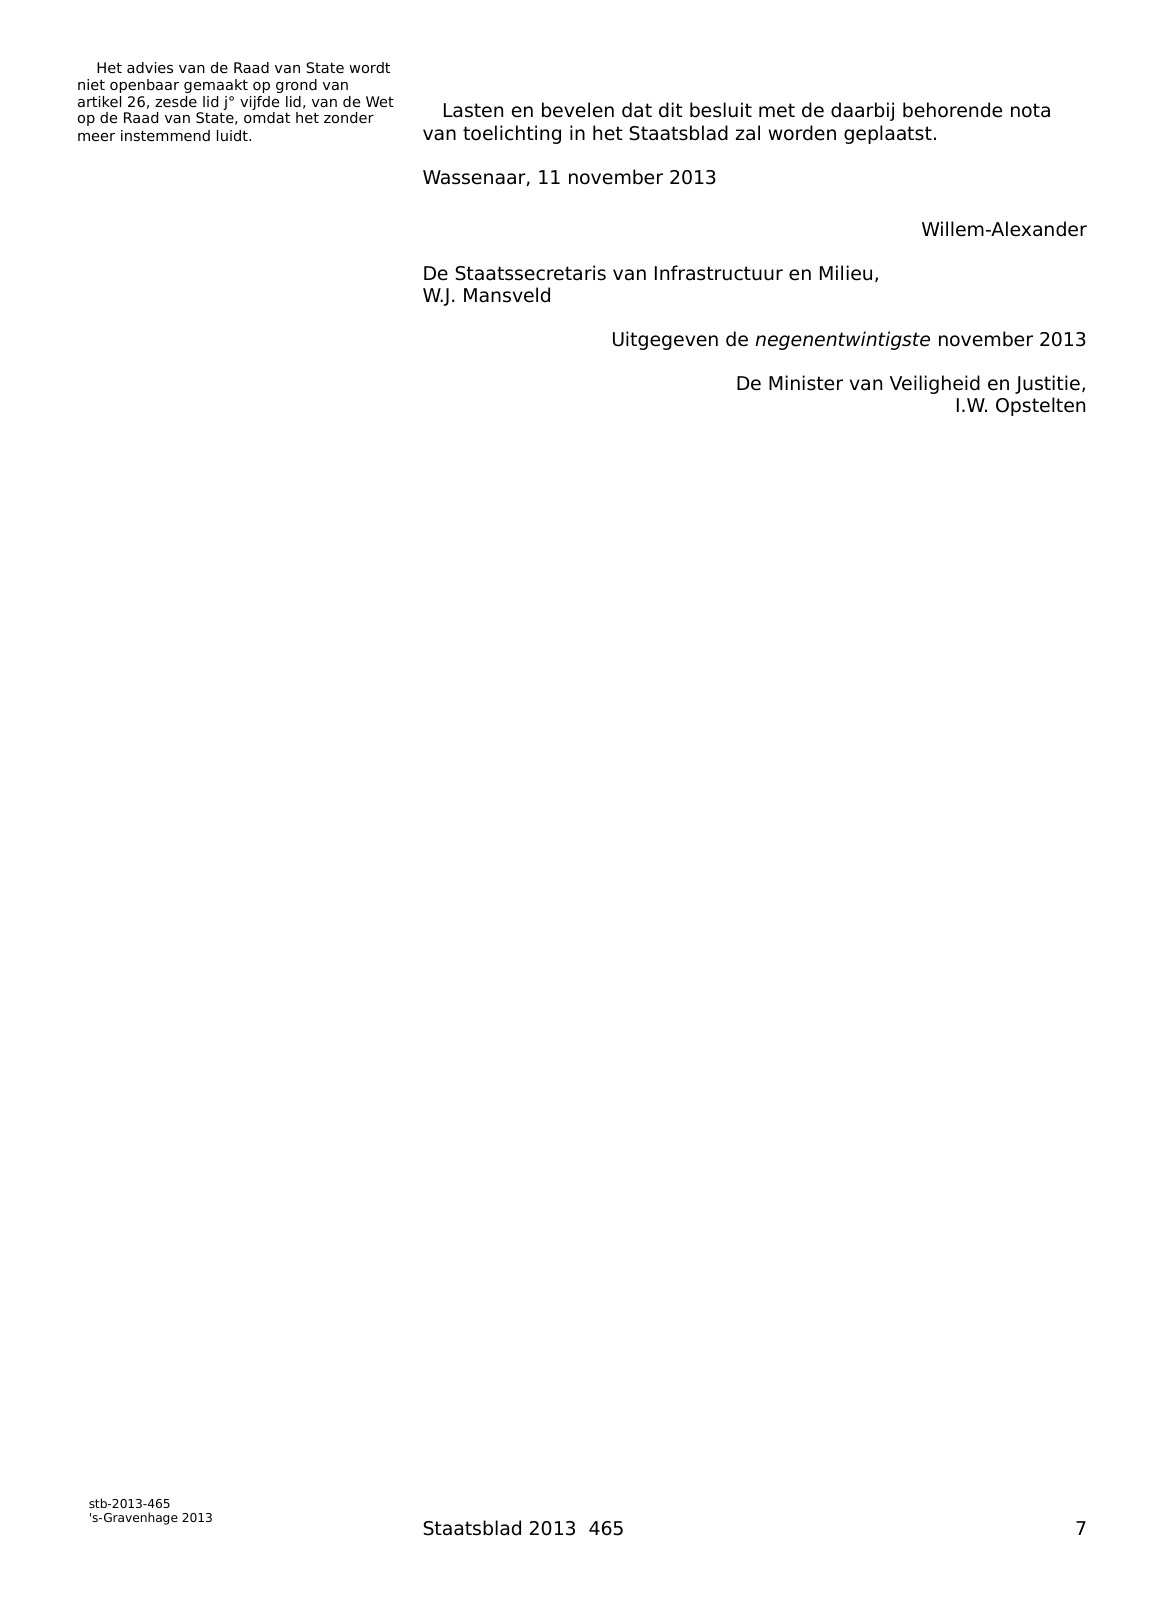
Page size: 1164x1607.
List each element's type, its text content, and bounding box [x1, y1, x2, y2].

text Wassenaar, 11 november 2013 [422, 167, 1087, 188]
text De Staatssecretaris van Infrastructuur en Milieu, W.J. Mansveld [422, 263, 1087, 307]
text De Minister van Veiligheid en Justitie, I.W. Opstelten [422, 373, 1087, 417]
text stb-2013-465 [88, 1497, 323, 1511]
text Lasten en bevelen dat dit besluit met de daarbij behorende nota van toelichting in het Staatsblad zal worden geplaatst. [422, 100, 1087, 144]
text Het advies van de Raad van State wordt niet openbaar gemaakt op grond van artikel 26, zesde lid j° vijfde lid, van de Wet op de Raad van State, omdat het zonder meer instemmend luidt. [77, 59, 396, 144]
text Willem-Alexander [422, 218, 1087, 241]
text Uitgegeven de negenentwintigste november 2013 [422, 329, 1087, 351]
text 's-Gravenhage 2013 [88, 1511, 323, 1525]
